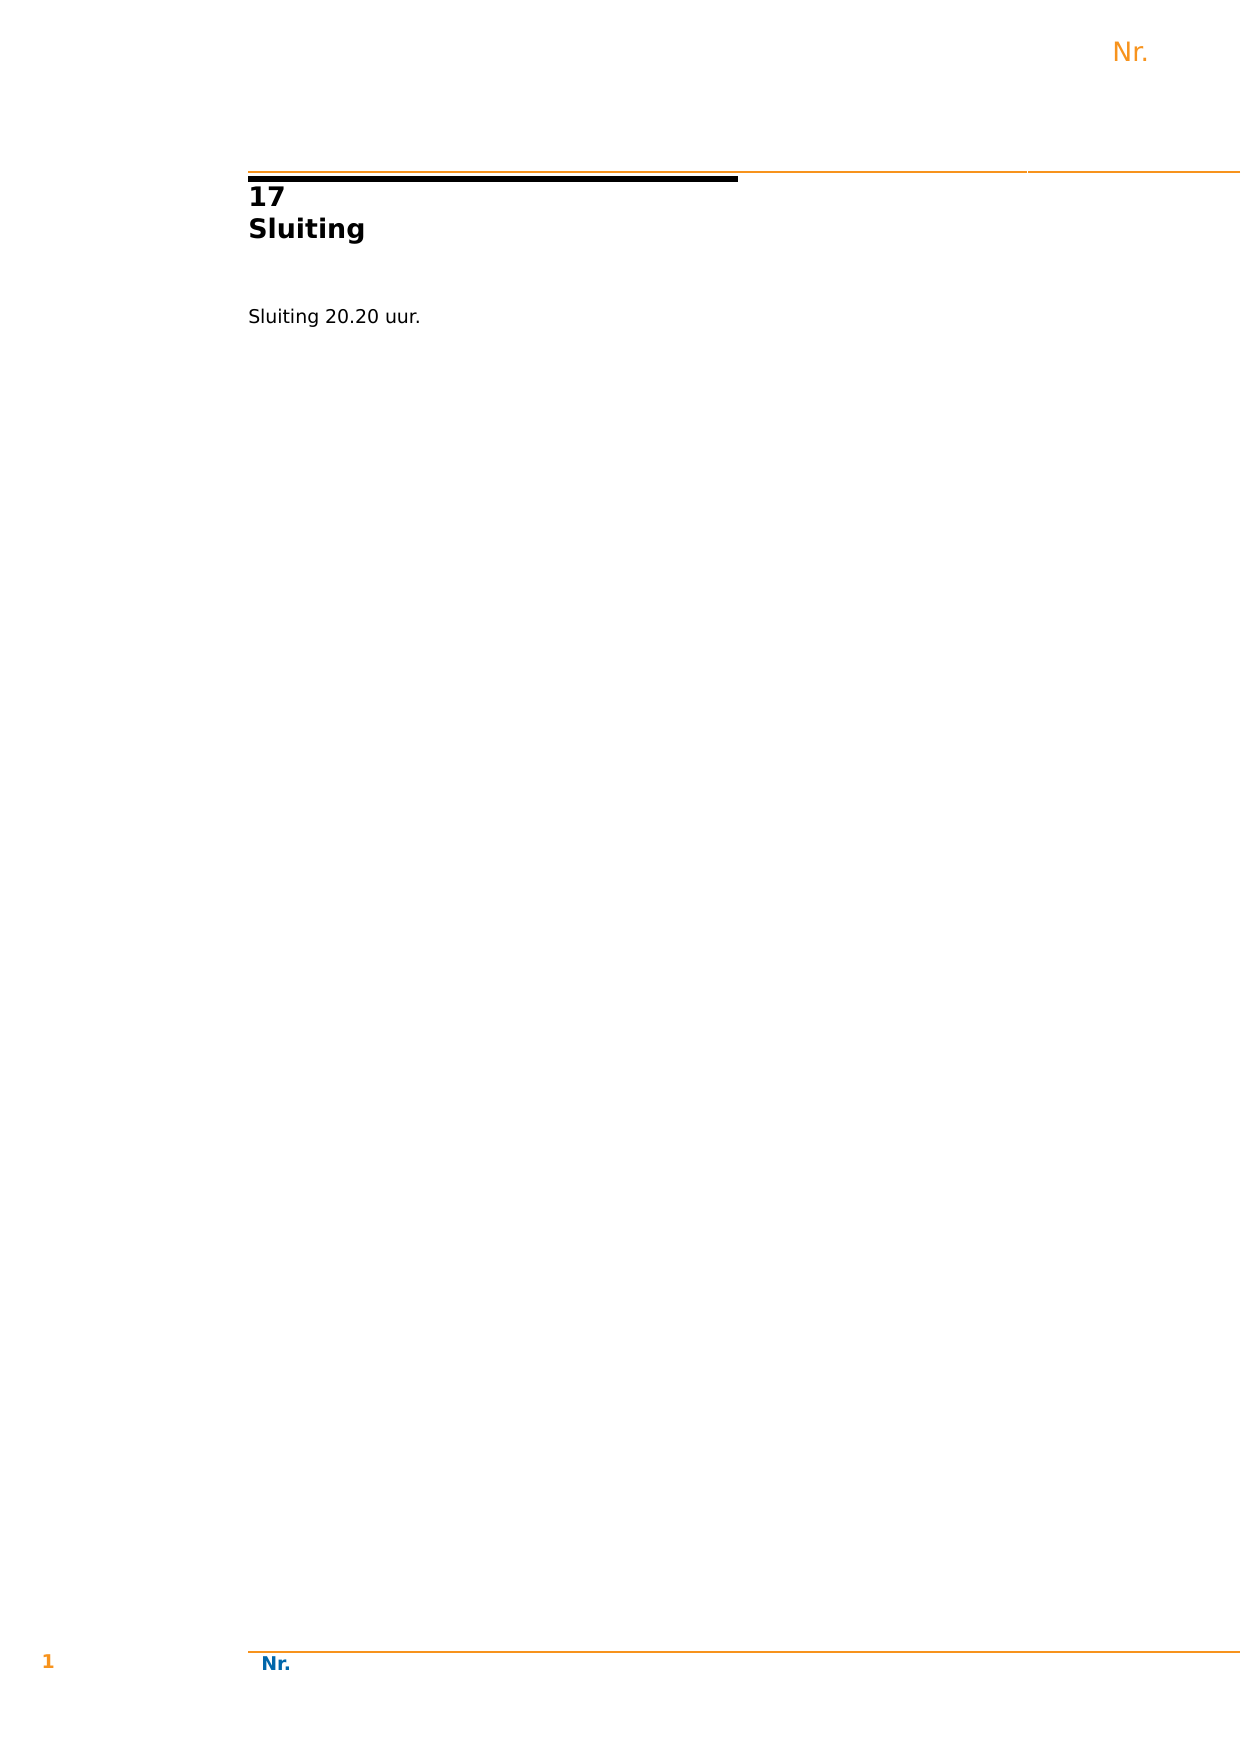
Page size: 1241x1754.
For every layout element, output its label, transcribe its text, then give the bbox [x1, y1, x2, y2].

title 17 Sluiting [248, 182, 691, 244]
text Sluiting 20.20 uur. [248, 306, 691, 328]
